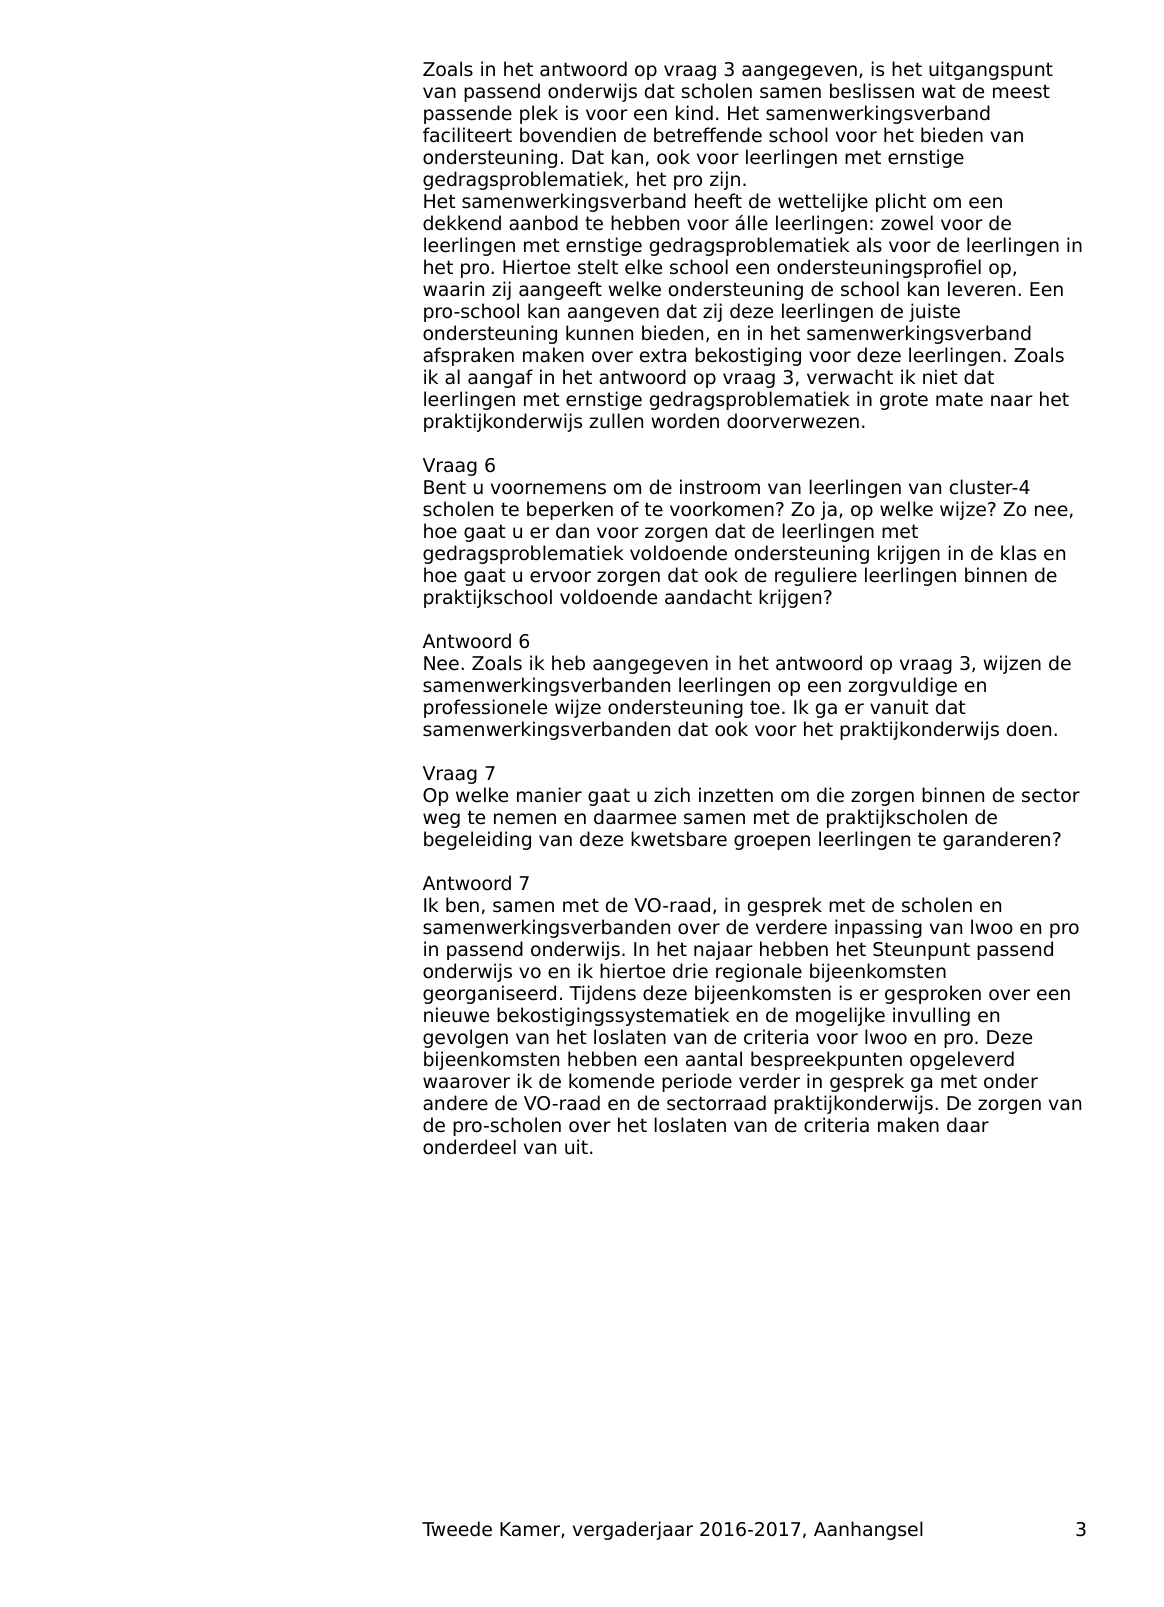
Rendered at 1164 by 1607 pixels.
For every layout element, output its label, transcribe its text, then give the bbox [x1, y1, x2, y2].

text Nee. Zoals ik heb aangegeven in het antwoord op vraag 3, wijzen de samenwerkingsverbanden leerlingen op een zorgvuldige en professionele wijze ondersteuning toe. Ik ga er vanuit dat samenwerkingsverbanden dat ook voor het praktijkonderwijs doen. [422, 653, 1087, 741]
text Op welke manier gaat u zich inzetten om die zorgen binnen de sector weg te nemen en daarmee samen met de praktijkscholen de begeleiding van deze kwetsbare groepen leerlingen te garanderen? [422, 785, 1087, 851]
text Ik ben, samen met de VO-raad, in gesprek met de scholen en samenwerkingsverbanden over de verdere inpassing van lwoo en pro in passend onderwijs. In het najaar hebben het Steunpunt passend onderwijs vo en ik hiertoe drie regionale bijeenkomsten georganiseerd. Tijdens deze bijeenkomsten is er gesproken over een nieuwe bekostigingssystematiek en de mogelijke invulling en gevolgen van het loslaten van de criteria voor lwoo en pro. Deze bijeenkomsten hebben een aantal bespreekpunten opgeleverd waarover ik de komende periode verder in gesprek ga met onder andere de VO-raad en de sectorraad praktijkonderwijs. De zorgen van de pro-scholen over het loslaten van de criteria maken daar onderdeel van uit. [422, 895, 1087, 1159]
text Vraag 7 [422, 763, 1087, 785]
text Bent u voornemens om de instroom van leerlingen van cluster-4 scholen te beperken of te voorkomen? Zo ja, op welke wijze? Zo nee, hoe gaat u er dan voor zorgen dat de leerlingen met gedragsproblematiek voldoende ondersteuning krijgen in de klas en hoe gaat u ervoor zorgen dat ook de reguliere leerlingen binnen de praktijkschool voldoende aandacht krijgen? [422, 477, 1087, 609]
text Zoals in het antwoord op vraag 3 aangegeven, is het uitgangspunt van passend onderwijs dat scholen samen beslissen wat de meest passende plek is voor een kind. Het samenwerkingsverband faciliteert bovendien de betreffende school voor het bieden van ondersteuning. Dat kan, ook voor leerlingen met ernstige gedragsproblematiek, het pro zijn. [422, 59, 1087, 191]
text Vraag 6 [422, 455, 1087, 477]
text Antwoord 6 [422, 631, 1087, 653]
text Antwoord 7 [422, 873, 1087, 895]
text Het samenwerkingsverband heeft de wettelijke plicht om een dekkend aanbod te hebben voor álle leerlingen: zowel voor de leerlingen met ernstige gedragsproblematiek als voor de leerlingen in het pro. Hiertoe stelt elke school een ondersteuningsprofiel op, waarin zij aangeeft welke ondersteuning de school kan leveren. Een pro-school kan aangeven dat zij deze leerlingen de juiste ondersteuning kunnen bieden, en in het samenwerkingsverband afspraken maken over extra bekostiging voor deze leerlingen. Zoals ik al aangaf in het antwoord op vraag 3, verwacht ik niet dat leerlingen met ernstige gedragsproblematiek in grote mate naar het praktijkonderwijs zullen worden doorverwezen. [422, 191, 1087, 433]
